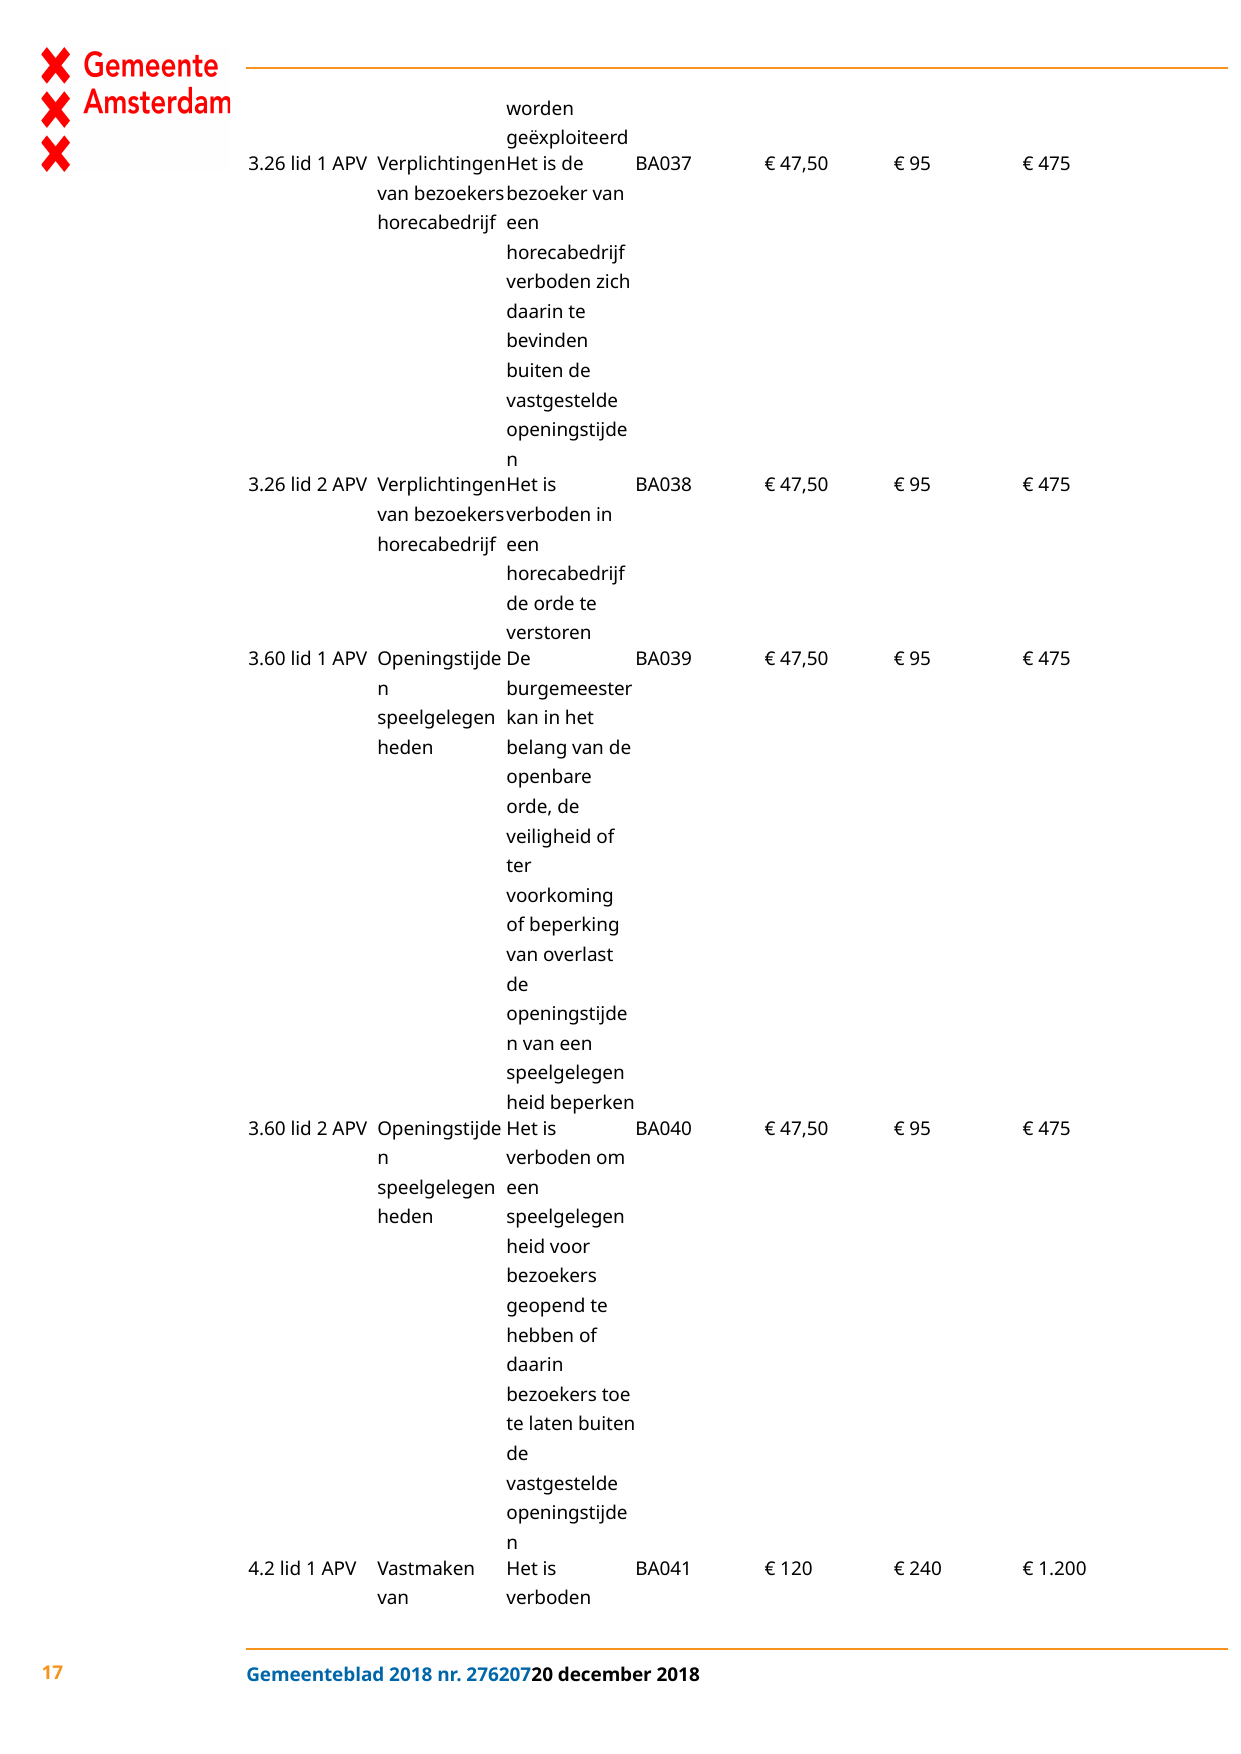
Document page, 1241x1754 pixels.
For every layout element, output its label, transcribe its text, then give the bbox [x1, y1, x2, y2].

table_cell Het is verboden in een horecabedrijf de orde te verstoren [506, 472, 635, 645]
table_cell Het is verboden om een speelgelegenheid voor bezoekers geopend te hebben of daarin bezoekers toe te laten buiten de vastgestelde openingstijden [506, 1115, 635, 1555]
table_cell [248, 95, 377, 150]
table_cell € 475 [1023, 150, 1152, 472]
table_cell [1023, 95, 1152, 150]
picture [41, 47, 231, 172]
table_cell [764, 95, 893, 150]
table_cell worden geëxploiteerd [506, 95, 635, 150]
table_cell € 475 [1023, 645, 1152, 1115]
table_cell € 95 [894, 472, 1022, 645]
table_cell 3.26 lid 1 APV [248, 150, 377, 472]
table_cell Het is de bezoeker van een horecabedrijf verboden zich daarin te bevinden buiten de vastgestelde openingstijden [506, 150, 635, 472]
table_cell 4.2 lid 1 APV [248, 1555, 377, 1610]
table_cell € 475 [1023, 472, 1152, 645]
table_cell Verplichtingen van bezoekers horecabedrijf [377, 472, 506, 645]
table_cell BA040 [635, 1115, 764, 1555]
table_cell € 120 [764, 1555, 893, 1610]
table_cell 3.26 lid 2 APV [248, 472, 377, 645]
table_cell Openingstijden speelgelegenheden [377, 645, 506, 1115]
table_cell [635, 95, 764, 150]
table_cell Openingstijden speelgelegenheden [377, 1115, 506, 1555]
table_cell 3.60 lid 1 APV [248, 645, 377, 1115]
table_cell € 47,50 [764, 472, 893, 645]
table_cell BA038 [635, 472, 764, 645]
table_cell € 95 [894, 1115, 1022, 1555]
table_cell [894, 95, 1022, 150]
table_cell BA039 [635, 645, 764, 1115]
table_cell € 95 [894, 150, 1022, 472]
table_cell € 95 [894, 645, 1022, 1115]
table_cell Het is verboden [506, 1555, 635, 1610]
table_cell BA037 [635, 150, 764, 472]
table_cell € 475 [1023, 1115, 1152, 1555]
table_cell 3.60 lid 2 APV [248, 1115, 377, 1555]
table_cell [377, 95, 506, 150]
table_cell € 240 [894, 1555, 1022, 1610]
table_cell € 47,50 [764, 150, 893, 472]
table_cell Vastmaken van [377, 1555, 506, 1610]
table_cell BA041 [635, 1555, 764, 1610]
table_cell Verplichtingen van bezoekers horecabedrijf [377, 150, 506, 472]
table_cell € 47,50 [764, 645, 893, 1115]
table_cell De burgemeester kan in het belang van de openbare orde, de veiligheid of ter voorkoming of beperking van overlast de openingstijden van een speelgelegenheid beperken [506, 645, 635, 1115]
table_cell € 1.200 [1023, 1555, 1152, 1610]
table_cell € 47,50 [764, 1115, 893, 1555]
